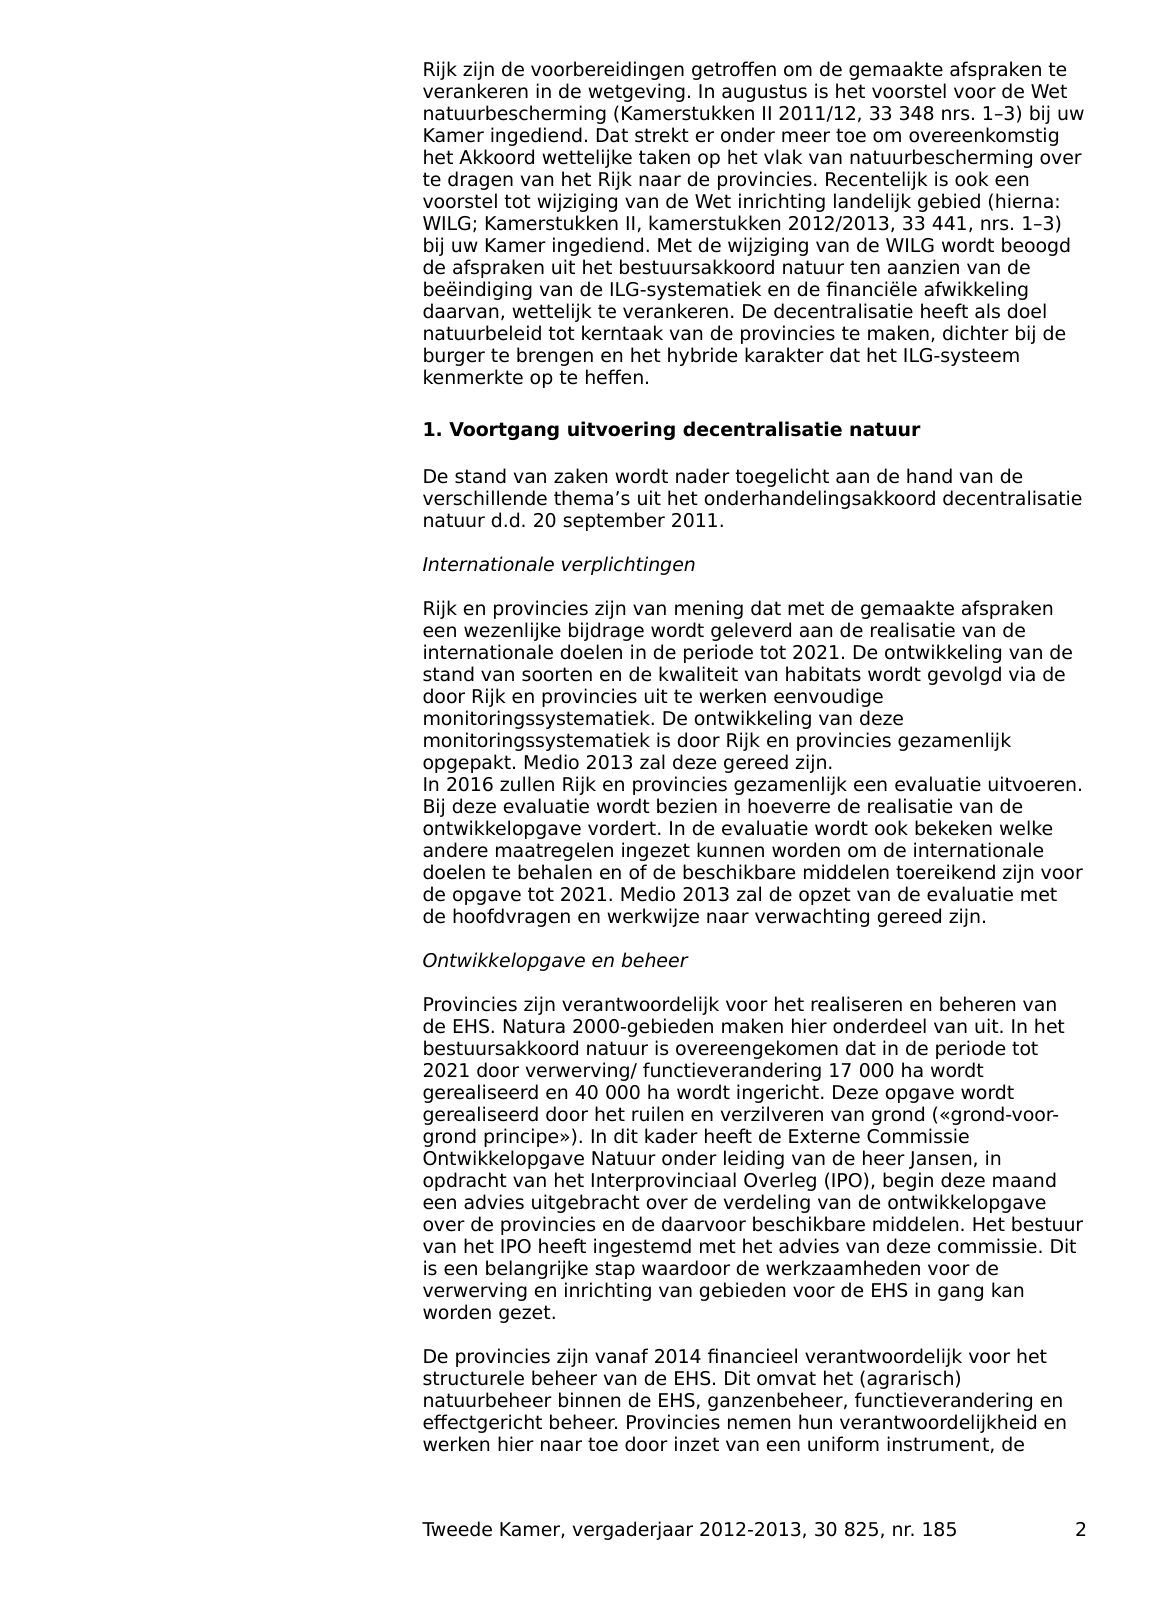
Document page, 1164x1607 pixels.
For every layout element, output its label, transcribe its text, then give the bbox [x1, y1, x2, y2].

text Rijk zijn de voorbereidingen getroffen om de gemaakte afspraken te verankeren in de wetgeving. In augustus is het voorstel voor de Wet natuurbescherming (Kamerstukken II 2011/12, 33 348 nrs. 1–3) bij uw Kamer ingediend. Dat strekt er onder meer toe om overeenkomstig het Akkoord wettelijke taken op het vlak van natuurbescherming over te dragen van het Rijk naar de provincies. Recentelijk is ook een voorstel tot wijziging van de Wet inrichting landelijk gebied (hierna: WILG; Kamerstukken II, kamerstukken 2012/2013, 33 441, nrs. 1–3) bij uw Kamer ingediend. Met de wijziging van de WILG wordt beoogd de afspraken uit het bestuursakkoord natuur ten aanzien van de beëindiging van de ILG-systematiek en de financiële afwikkeling daarvan, wettelijk te verankeren. De decentralisatie heeft als doel natuurbeleid tot kerntaak van de provincies te maken, dichter bij de burger te brengen en het hybride karakter dat het ILG-systeem kenmerkte op te heffen. [422, 59, 1087, 389]
subtitle Ontwikkelopgave en beheer [422, 950, 1087, 972]
subtitle 1. Voortgang uitvoering decentralisatie natuur [422, 419, 1087, 441]
text De provincies zijn vanaf 2014 financieel verantwoordelijk voor het structurele beheer van de EHS. Dit omvat het (agrarisch) natuurbeheer binnen de EHS, ganzenbeheer, functieverandering en effectgericht beheer. Provincies nemen hun verantwoordelijkheid en werken hier naar toe door inzet van een uniform instrument, de [422, 1346, 1087, 1456]
subtitle Internationale verplichtingen [422, 554, 1087, 576]
text Rijk en provincies zijn van mening dat met de gemaakte afspraken een wezenlijke bijdrage wordt geleverd aan de realisatie van de internationale doelen in de periode tot 2021. De ontwikkeling van de stand van soorten en de kwaliteit van habitats wordt gevolgd via de door Rijk en provincies uit te werken eenvoudige monitoringssystematiek. De ontwikkeling van deze monitoringssystematiek is door Rijk en provincies gezamenlijk opgepakt. Medio 2013 zal deze gereed zijn. [422, 598, 1087, 774]
text Provincies zijn verantwoordelijk voor het realiseren en beheren van de EHS. Natura 2000-gebieden maken hier onderdeel van uit. In het bestuursakkoord natuur is overeengekomen dat in de periode tot 2021 door verwerving/ functieverandering 17 000 ha wordt gerealiseerd en 40 000 ha wordt ingericht. Deze opgave wordt gerealiseerd door het ruilen en verzilveren van grond («grond-voor-grond principe»). In dit kader heeft de Externe Commissie Ontwikkelopgave Natuur onder leiding van de heer Jansen, in opdracht van het Interprovinciaal Overleg (IPO), begin deze maand een advies uitgebracht over de verdeling van de ontwikkelopgave over de provincies en de daarvoor beschikbare middelen. Het bestuur van het IPO heeft ingestemd met het advies van deze commissie. Dit is een belangrijke stap waardoor de werkzaamheden voor de verwerving en inrichting van gebieden voor de EHS in gang kan worden gezet. [422, 994, 1087, 1324]
text De stand van zaken wordt nader toegelicht aan de hand van de verschillende thema’s uit het onderhandelingsakkoord decentralisatie natuur d.d. 20 september 2011. [422, 466, 1087, 532]
text In 2016 zullen Rijk en provincies gezamenlijk een evaluatie uitvoeren. Bij deze evaluatie wordt bezien in hoeverre de realisatie van de ontwikkelopgave vordert. In de evaluatie wordt ook bekeken welke andere maatregelen ingezet kunnen worden om de internationale doelen te behalen en of de beschikbare middelen toereikend zijn voor de opgave tot 2021. Medio 2013 zal de opzet van de evaluatie met de hoofdvragen en werkwijze naar verwachting gereed zijn. [422, 774, 1087, 928]
